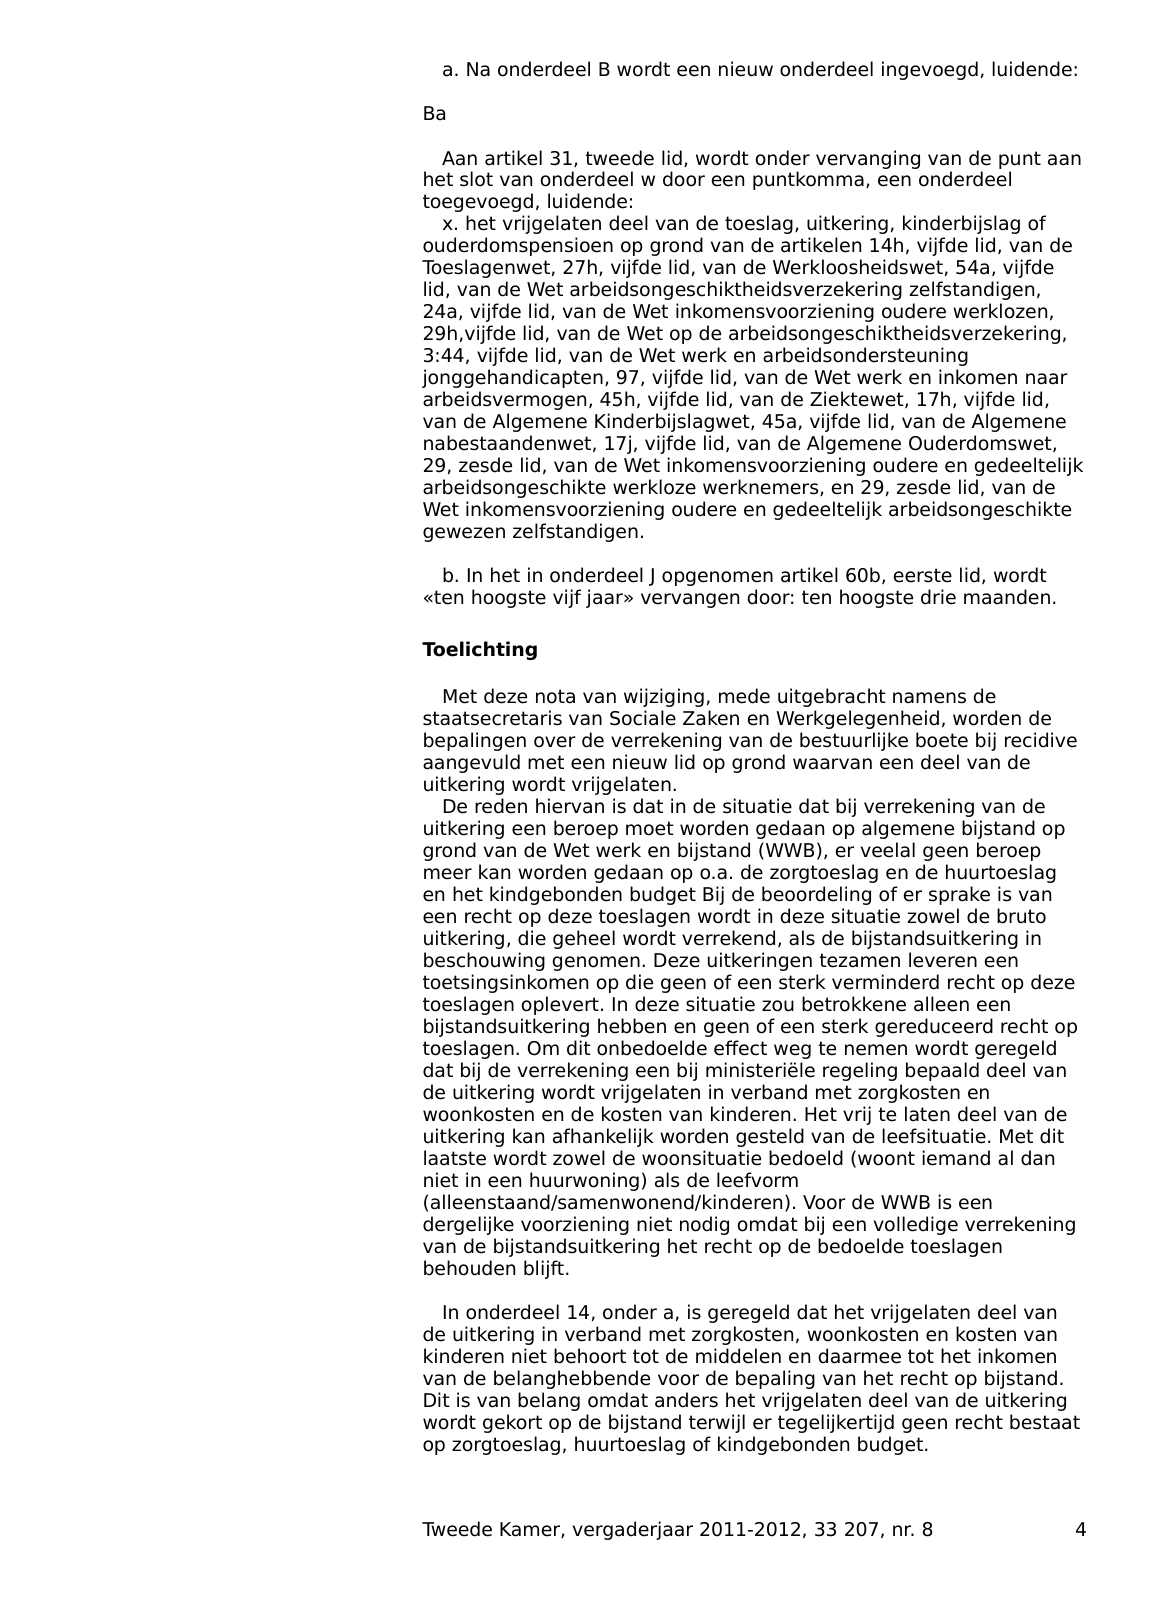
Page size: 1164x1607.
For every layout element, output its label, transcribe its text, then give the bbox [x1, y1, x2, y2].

subtitle Toelichting [422, 639, 1087, 661]
text In onderdeel 14, onder a, is geregeld dat het vrijgelaten deel van de uitkering in verband met zorgkosten, woonkosten en kosten van kinderen niet behoort tot de middelen en daarmee tot het inkomen van de belanghebbende voor de bepaling van het recht op bijstand. Dit is van belang omdat anders het vrijgelaten deel van de uitkering wordt gekort op de bijstand terwijl er tegelijkertijd geen recht bestaat op zorgtoeslag, huurtoeslag of kindgebonden budget. [422, 1302, 1087, 1456]
text Met deze nota van wijziging, mede uitgebracht namens de staatsecretaris van Sociale Zaken en Werkgelegenheid, worden de bepalingen over de verrekening van de bestuurlijke boete bij recidive aangevuld met een nieuw lid op grond waarvan een deel van de uitkering wordt vrijgelaten. [422, 686, 1087, 796]
text x. het vrijgelaten deel van de toeslag, uitkering, kinderbijslag of ouderdomspensioen op grond van de artikelen 14h, vijfde lid, van de Toeslagenwet, 27h, vijfde lid, van de Werkloosheidswet, 54a, vijfde lid, van de Wet arbeidsongeschiktheidsverzekering zelfstandigen, 24a, vijfde lid, van de Wet inkomensvoorziening oudere werklozen, 29h,vijfde lid, van de Wet op de arbeidsongeschiktheidsverzekering, 3:44, vijfde lid, van de Wet werk en arbeidsondersteuning jonggehandicapten, 97, vijfde lid, van de Wet werk en inkomen naar arbeidsvermogen, 45h, vijfde lid, van de Ziektewet, 17h, vijfde lid, van de Algemene Kinderbijslagwet, 45a, vijfde lid, van de Algemene nabestaandenwet, 17j, vijfde lid, van de Algemene Ouderdomswet, 29, zesde lid, van de Wet inkomensvoorziening oudere en gedeeltelijk arbeidsongeschikte werkloze werknemers, en 29, zesde lid, van de Wet inkomensvoorziening oudere en gedeeltelijk arbeidsongeschikte gewezen zelfstandigen. [422, 213, 1087, 543]
text b. In het in onderdeel J opgenomen artikel 60b, eerste lid, wordt «ten hoogste vijf jaar» vervangen door: ten hoogste drie maanden. [422, 565, 1087, 609]
subtitle Ba [422, 103, 1087, 125]
text Aan artikel 31, tweede lid, wordt onder vervanging van de punt aan het slot van onderdeel w door een puntkomma, een onderdeel toegevoegd, luidende: [422, 147, 1087, 213]
text De reden hiervan is dat in de situatie dat bij verrekening van de uitkering een beroep moet worden gedaan op algemene bijstand op grond van de Wet werk en bijstand (WWB), er veelal geen beroep meer kan worden gedaan op o.a. de zorgtoeslag en de huurtoeslag en het kindgebonden budget Bij de beoordeling of er sprake is van een recht op deze toeslagen wordt in deze situatie zowel de bruto uitkering, die geheel wordt verrekend, als de bijstandsuitkering in beschouwing genomen. Deze uitkeringen tezamen leveren een toetsingsinkomen op die geen of een sterk verminderd recht op deze toeslagen oplevert. In deze situatie zou betrokkene alleen een bijstandsuitkering hebben en geen of een sterk gereduceerd recht op toeslagen. Om dit onbedoelde effect weg te nemen wordt geregeld dat bij de verrekening een bij ministeriële regeling bepaald deel van de uitkering wordt vrijgelaten in verband met zorgkosten en woonkosten en de kosten van kinderen. Het vrij te laten deel van de uitkering kan afhankelijk worden gesteld van de leefsituatie. Met dit laatste wordt zowel de woonsituatie bedoeld (woont iemand al dan niet in een huurwoning) als de leefvorm (alleenstaand/samenwonend/kinderen). Voor de WWB is een dergelijke voorziening niet nodig omdat bij een volledige verrekening van de bijstandsuitkering het recht op de bedoelde toeslagen behouden blijft. [422, 796, 1087, 1279]
text a. Na onderdeel B wordt een nieuw onderdeel ingevoegd, luidende: [422, 59, 1087, 81]
